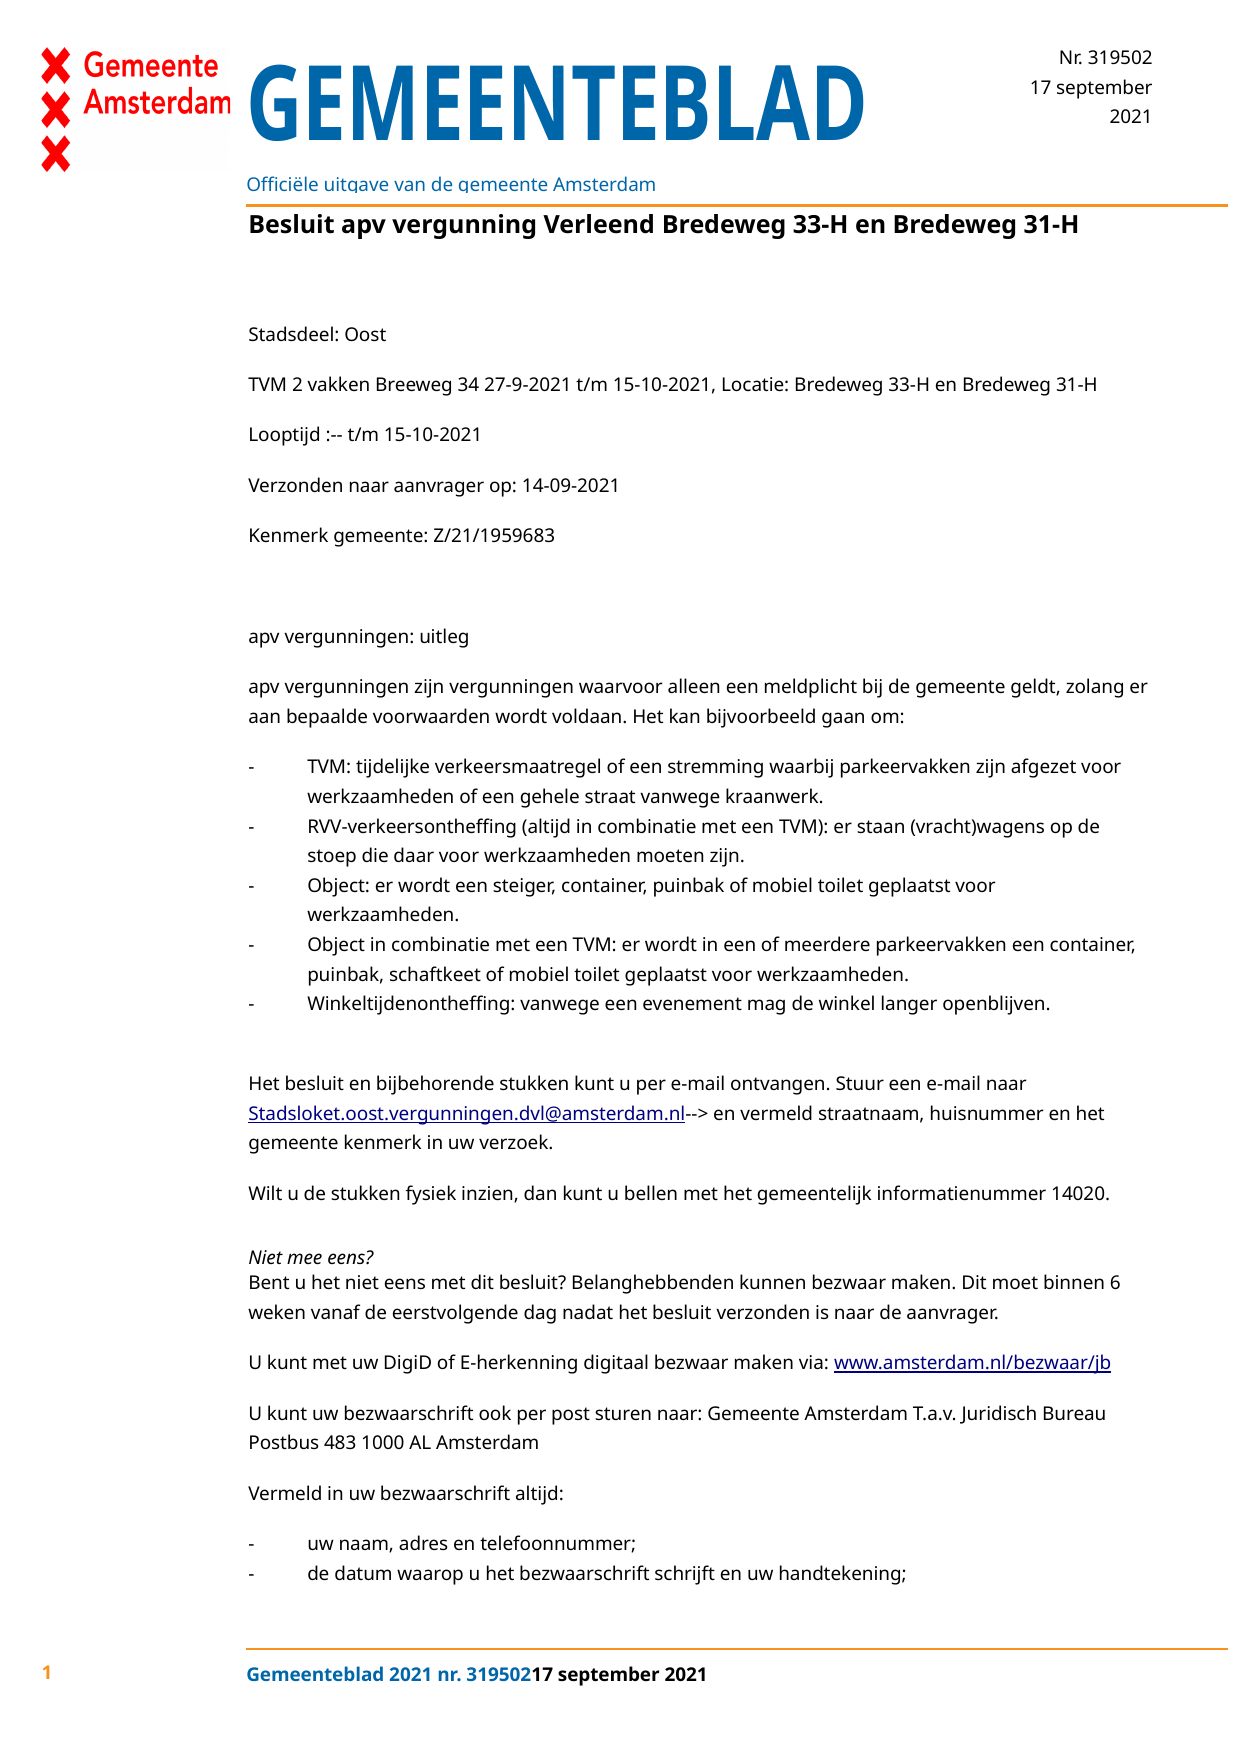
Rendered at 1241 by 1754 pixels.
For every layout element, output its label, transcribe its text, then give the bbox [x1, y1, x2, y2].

list RVV-verkeersontheffing (altijd in combinatie met een TVM): er staan (vracht)wagens op de stoep die daar voor werkzaamheden moeten zijn. [248, 813, 1152, 868]
text Het besluit en bijbehorende stukken kunt u per e-mail ontvangen. Stuur een e-mail naar Stadsloket.oost.vergunningen.dvl@amsterdam.nl--> en vermeld straatnaam, huisnummer en het gemeente kenmerk in uw verzoek. [248, 1070, 1152, 1155]
text apv vergunningen: uitleg [248, 623, 1152, 649]
list uw naam, adres en telefoonnummer; [248, 1530, 1152, 1556]
text Niet mee eens? [248, 1244, 1152, 1269]
text Besluit apv vergunning Verleend Bredeweg 33-H en Bredeweg 31-H [248, 207, 1152, 241]
list Object: er wordt een steiger, container, puinbak of mobiel toilet geplaatst voor werkzaamheden. [248, 872, 1152, 927]
text TVM 2 vakken Breeweg 34 27-9-2021 t/m 15-10-2021, Locatie: Bredeweg 33-H en Bredeweg 31-H [248, 371, 1152, 397]
list de datum waarop u het bezwaarschrift schrijft en uw handtekening; [248, 1560, 1152, 1586]
text U kunt uw bezwaarschrift ook per post sturen naar: Gemeente Amsterdam T.a.v. Juridisch Bureau Postbus 483 1000 AL Amsterdam [248, 1400, 1152, 1455]
text Kenmerk gemeente: Z/21/1959683 [248, 522, 1152, 548]
text Bent u het niet eens met dit besluit? Belanghebbenden kunnen bezwaar maken. Dit moet binnen 6 weken vanaf de eerstvolgende dag nadat het besluit verzonden is naar de aanvrager. [248, 1269, 1152, 1325]
text Stadsdeel: Oost [248, 321, 1152, 346]
text apv vergunningen zijn vergunningen waarvoor alleen een meldplicht bij de gemeente geldt, zolang er aan bepaalde voorwaarden wordt voldaan. Het kan bijvoorbeeld gaan om: [248, 674, 1152, 729]
text U kunt met uw DigiD of E-herkenning digitaal bezwaar maken via: www.amsterdam.nl/bezwaar/jb [248, 1349, 1152, 1375]
list Winkeltijdenontheffing: vanwege een evenement mag de winkel langer openblijven. [248, 990, 1152, 1016]
list Object in combinatie met een TVM: er wordt in een of meerdere parkeervakken een container, puinbak, schaftkeet of mobiel toilet geplaatst voor werkzaamheden. [248, 931, 1152, 986]
picture [41, 47, 231, 172]
text Looptijd :-- t/m 15-10-2021 [248, 422, 1152, 447]
text Vermeld in uw bezwaarschrift altijd: [248, 1480, 1152, 1506]
list TVM: tijdelijke verkeersmaatregel of een stremming waarbij parkeervakken zijn afgezet voor werkzaamheden of een gehele straat vanwege kraanwerk. [248, 754, 1152, 809]
text Verzonden naar aanvrager op: 14-09-2021 [248, 472, 1152, 498]
text Wilt u de stukken fysiek inzien, dan kunt u bellen met het gemeentelijk informatienummer 14020. [248, 1180, 1152, 1206]
